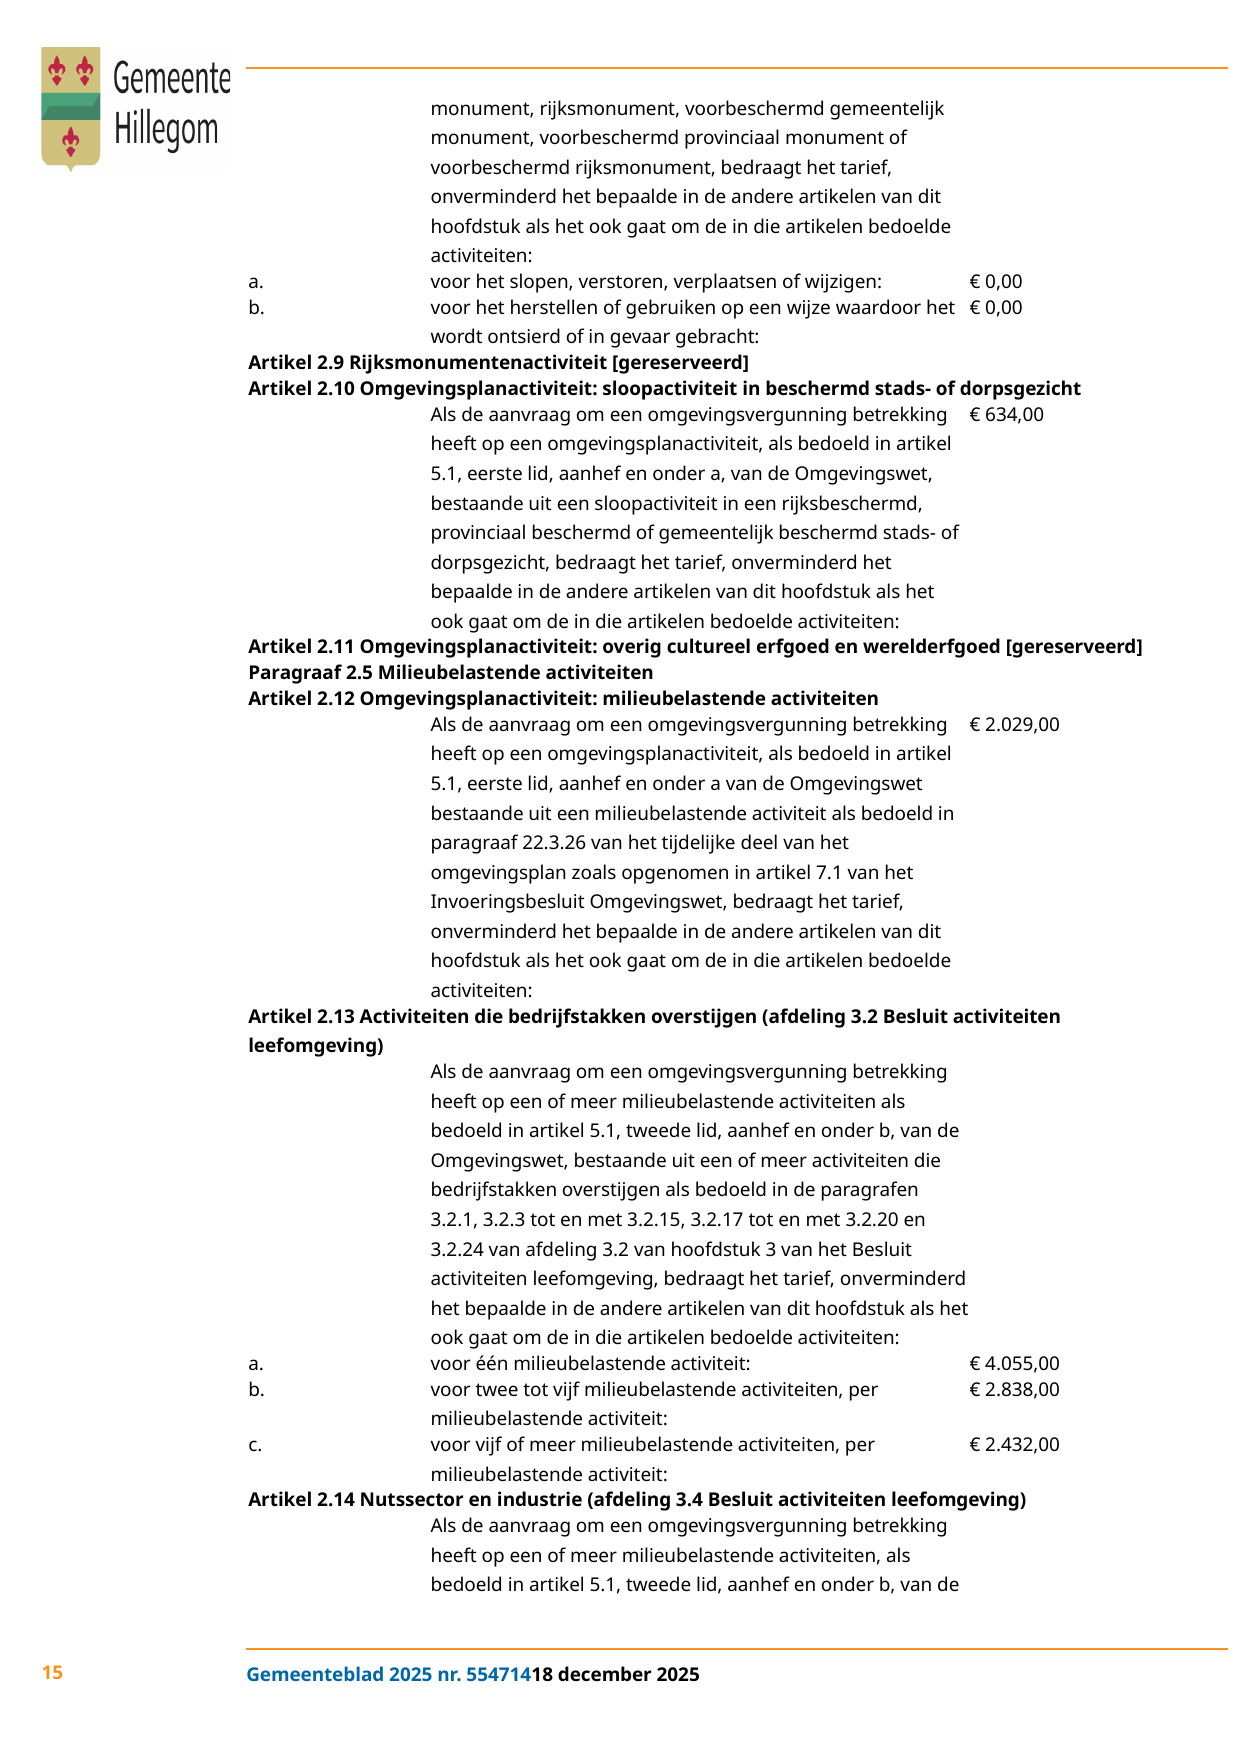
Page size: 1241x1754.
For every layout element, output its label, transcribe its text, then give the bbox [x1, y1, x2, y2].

table_cell voor twee tot vijf milieubelastende activiteiten, per milieubelastende activiteit: [430, 1376, 969, 1431]
table_cell € 0,00 [969, 269, 1152, 294]
table_cell Artikel 2.14 Nutssector en industrie (afdeling 3.4 Besluit activiteiten leefomgeving) [248, 1487, 1152, 1512]
table_cell [969, 95, 1152, 268]
table_cell Artikel 2.9 Rijksmonumentenactiviteit [gereserveerd] [248, 350, 1152, 375]
table_cell Als de aanvraag om een omgevingsvergunning betrekking heeft op een omgevingsplanactiviteit, als bedoeld in artikel 5.1, eerste lid, aanhef en onder a, van de Omgevingswet, bestaande uit een sloopactiviteit in een rijksbeschermd, provinciaal beschermd of gemeentelijk beschermd stads- of dorpsgezicht, bedraagt het tarief, onverminderd het bepaalde in de andere artikelen van dit hoofdstuk als het ook gaat om de in die artikelen bedoelde activiteiten: [430, 401, 969, 634]
table_cell € 634,00 [969, 401, 1152, 634]
table_cell b. [248, 1376, 430, 1431]
table_cell [248, 1058, 430, 1350]
table_cell a. [248, 269, 430, 294]
table_cell voor het slopen, verstoren, verplaatsen of wijzigen: [430, 269, 969, 294]
table_cell € 0,00 [969, 294, 1152, 349]
table_cell voor één milieubelastende activiteit: [430, 1350, 969, 1376]
table_cell a. [248, 1350, 430, 1376]
table_cell Artikel 2.10 Omgevingsplanactiviteit: sloopactiviteit in beschermd stads- of dorpsgezicht [248, 375, 1152, 401]
table_cell voor vijf of meer milieubelastende activiteiten, per milieubelastende activiteit: [430, 1431, 969, 1487]
table_cell Paragraaf 2.5 Milieubelastende activiteiten [248, 660, 1152, 685]
table_cell voor het herstellen of gebruiken op een wijze waardoor het wordt ontsierd of in gevaar gebracht: [430, 294, 969, 349]
table_cell [969, 1058, 1152, 1350]
table_cell Als de aanvraag om een omgevingsvergunning betrekking heeft op een of meer milieubelastende activiteiten als bedoeld in artikel 5.1, tweede lid, aanhef en onder b, van de Omgevingswet, bestaande uit een of meer activiteiten die bedrijfstakken overstijgen als bedoeld in de paragrafen 3.2.1, 3.2.3 tot en met 3.2.15, 3.2.17 tot en met 3.2.20 en 3.2.24 van afdeling 3.2 van hoofdstuk 3 van het Besluit activiteiten leefomgeving, bedraagt het tarief, onverminderd het bepaalde in de andere artikelen van dit hoofdstuk als het ook gaat om de in die artikelen bedoelde activiteiten: [430, 1058, 969, 1350]
table_cell [969, 1512, 1152, 1597]
table_cell Artikel 2.11 Omgevingsplanactiviteit: overig cultureel erfgoed en werelderfgoed [gereserveerd] [248, 634, 1152, 659]
table_cell € 4.055,00 [969, 1350, 1152, 1376]
table_cell c. [248, 1431, 430, 1487]
table_cell [248, 95, 430, 268]
table_cell Artikel 2.13 Activiteiten die bedrijfstakken overstijgen (afdeling 3.2 Besluit activiteiten leefomgeving) [248, 1003, 1152, 1058]
table_cell [248, 401, 430, 634]
table_cell [248, 1512, 430, 1597]
table_cell € 2.838,00 [969, 1376, 1152, 1431]
table_cell [248, 711, 430, 1003]
table_cell € 2.029,00 [969, 711, 1152, 1003]
table_cell Artikel 2.12 Omgevingsplanactiviteit: milieubelastende activiteiten [248, 685, 1152, 711]
table_cell b. [248, 294, 430, 349]
table_cell Als de aanvraag om een omgevingsvergunning betrekking heeft op een of meer milieubelastende activiteiten, als bedoeld in artikel 5.1, tweede lid, aanhef en onder b, van de [430, 1512, 969, 1597]
table_cell € 2.432,00 [969, 1431, 1152, 1487]
table_cell monument, rijksmonument, voorbeschermd gemeentelijk monument, voorbeschermd provinciaal monument of voorbeschermd rijksmonument, bedraagt het tarief, onverminderd het bepaalde in de andere artikelen van dit hoofdstuk als het ook gaat om de in die artikelen bedoelde activiteiten: [430, 95, 969, 268]
picture [41, 47, 231, 172]
table_cell Als de aanvraag om een omgevingsvergunning betrekking heeft op een omgevingsplanactiviteit, als bedoeld in artikel 5.1, eerste lid, aanhef en onder a van de Omgevingswet bestaande uit een milieubelastende activiteit als bedoeld in paragraaf 22.3.26 van het tijdelijke deel van het omgevingsplan zoals opgenomen in artikel 7.1 van het Invoeringsbesluit Omgevingswet, bedraagt het tarief, onverminderd het bepaalde in de andere artikelen van dit hoofdstuk als het ook gaat om de in die artikelen bedoelde activiteiten: [430, 711, 969, 1003]
